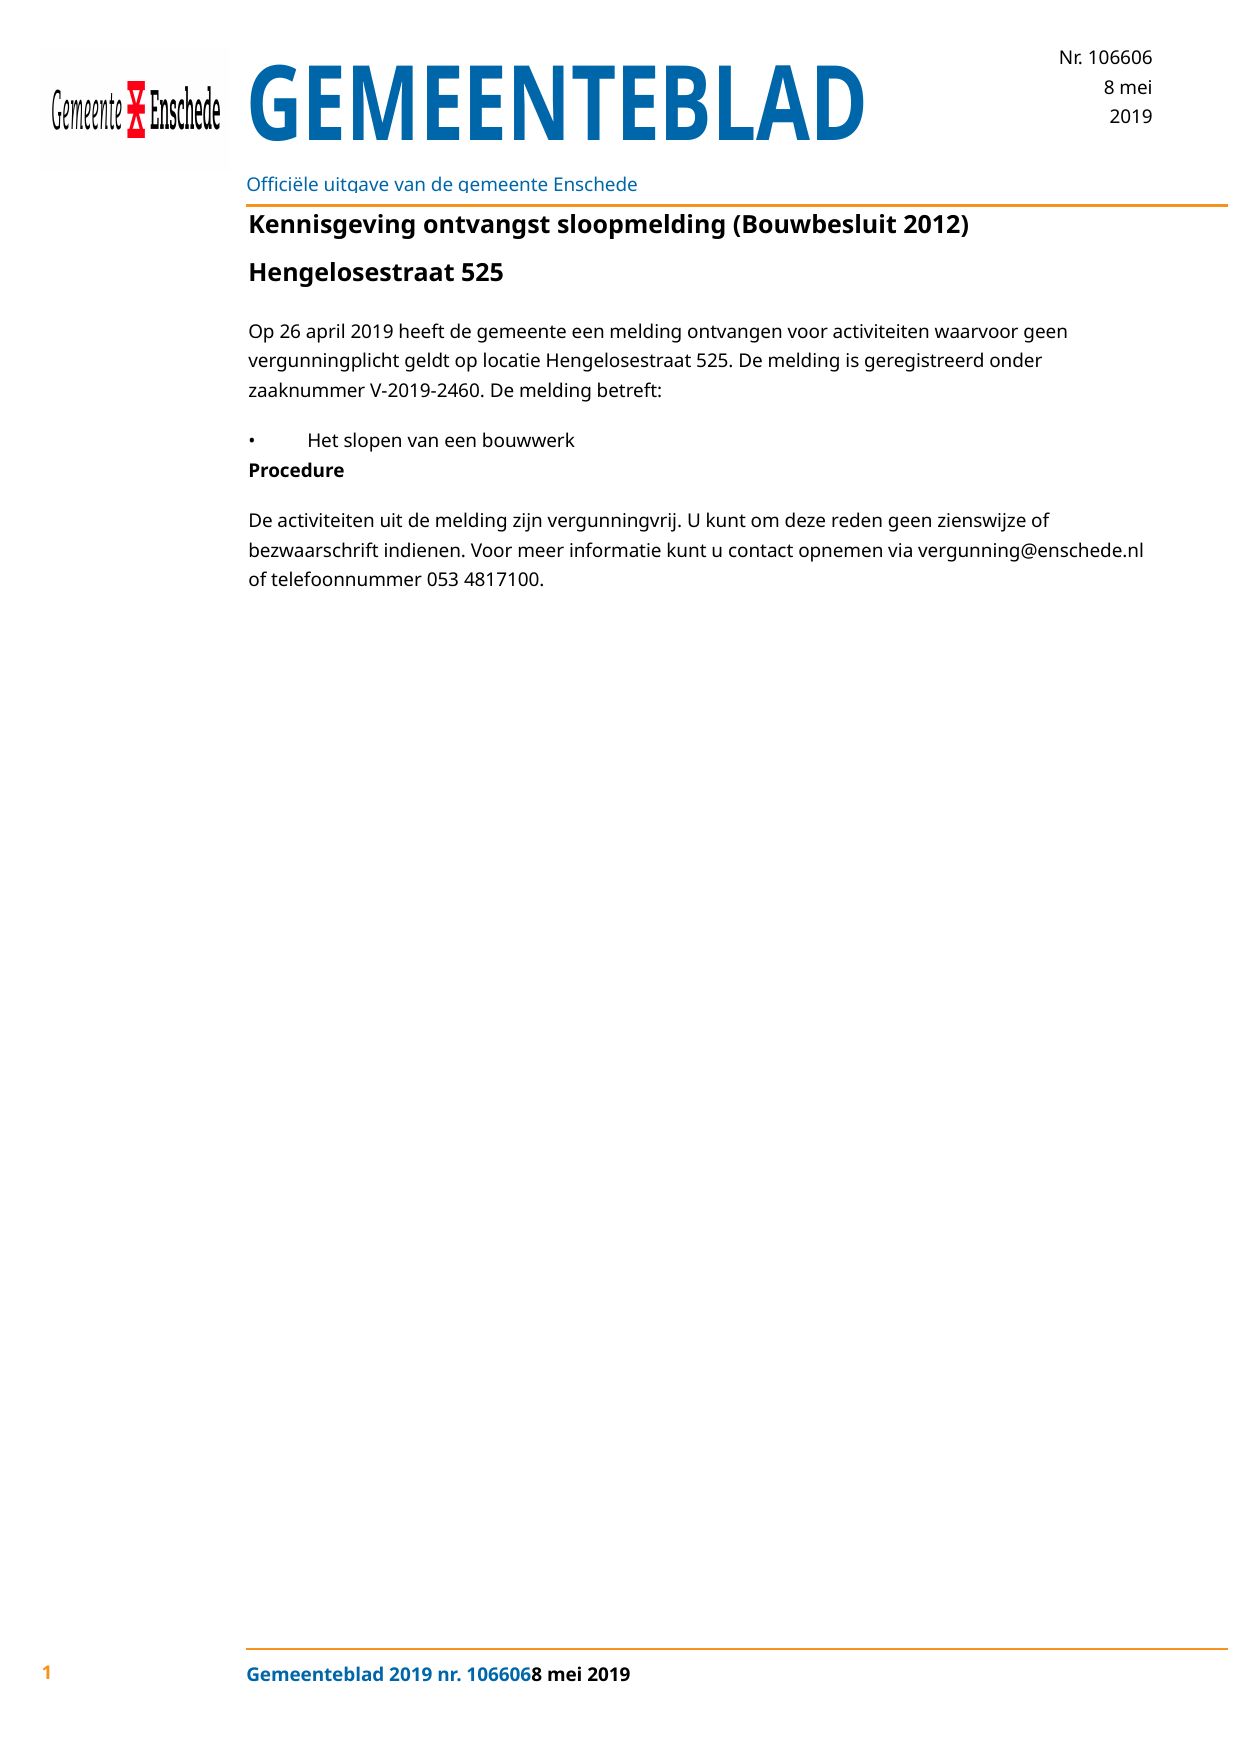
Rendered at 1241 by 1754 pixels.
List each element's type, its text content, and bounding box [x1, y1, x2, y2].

picture [41, 47, 231, 172]
list Het slopen van een bouwwerk [248, 427, 1152, 453]
text Procedure [248, 457, 1152, 483]
text Op 26 april 2019 heeft de gemeente een melding ontvangen voor activiteiten waarvoor geen vergunningplicht geldt op locatie Hengelosestraat 525. De melding is geregistreerd onder zaaknummer V-2019-2460. De melding betreft: [248, 318, 1152, 403]
text Kennisgeving ontvangst sloopmelding (Bouwbesluit 2012) Hengelosestraat 525 [248, 207, 1152, 288]
text De activiteiten uit de melding zijn vergunningvrij. U kunt om deze reden geen zienswijze of bezwaarschrift indienen. Voor meer informatie kunt u contact opnemen via vergunning@enschede.nl of telefoonnummer 053 4817100. [248, 507, 1152, 592]
